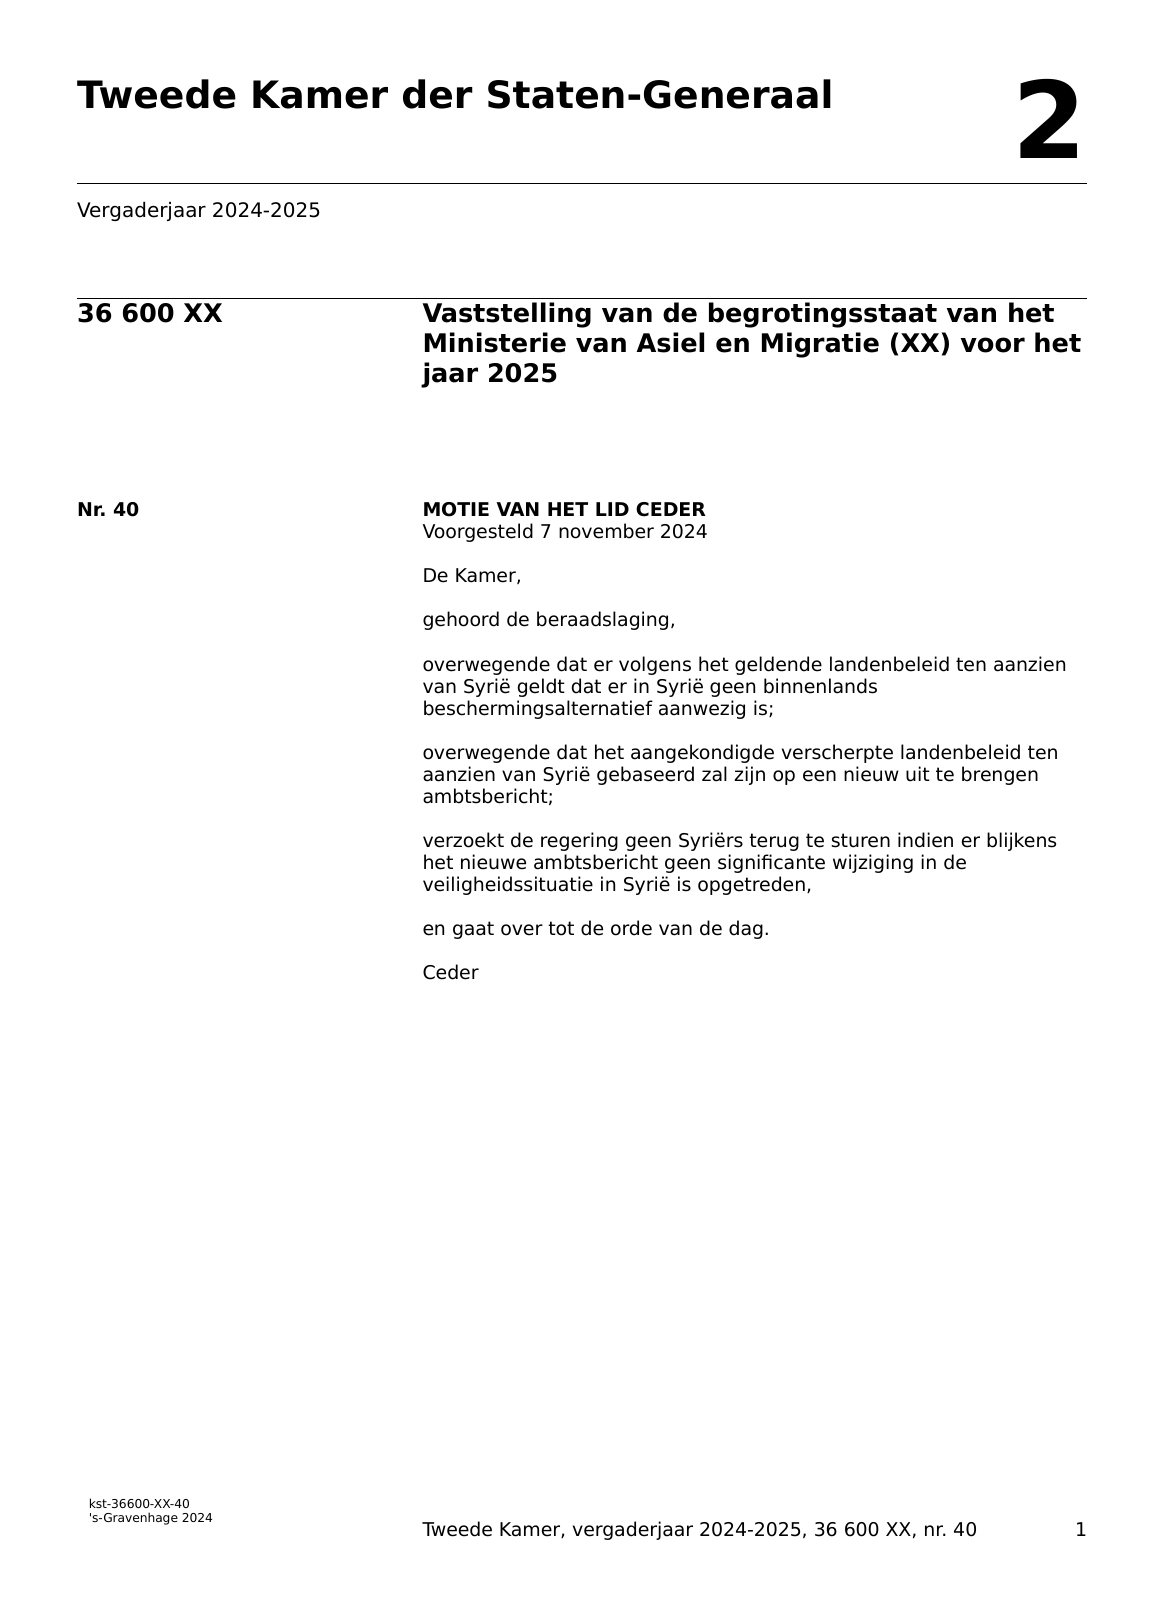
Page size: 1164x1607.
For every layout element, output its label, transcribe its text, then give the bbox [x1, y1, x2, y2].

table_header 2 [886, 59, 1087, 183]
subtitle Nr. 40 MOTIE VAN HET LID CEDER [77, 499, 1087, 521]
table_cell Vergaderjaar 2024-2025 [77, 184, 1087, 298]
subtitle 36 600 XX Vaststelling van de begrotingsstaat van het Ministerie van Asiel en Migratie (XX) voor het jaar 2025 [77, 299, 1087, 388]
text overwegende dat het aangekondigde verscherpte landenbeleid ten aanzien van Syrië gebaseerd zal zijn op een nieuw uit te brengen ambtsbericht; [422, 742, 1087, 808]
text Ceder [422, 962, 1087, 984]
text De Kamer, [422, 565, 1087, 587]
text gehoord de beraadslaging, [422, 609, 1087, 631]
text verzoekt de regering geen Syriërs terug te sturen indien er blijkens het nieuwe ambtsbericht geen significante wijziging in de veiligheidssituatie in Syrië is opgetreden, [422, 830, 1087, 896]
text kst-36600-XX-40 [88, 1497, 323, 1511]
text Voorgesteld 7 november 2024 [422, 521, 1087, 543]
table_header Tweede Kamer der Staten-Generaal [77, 59, 886, 183]
text en gaat over tot de orde van de dag. [422, 918, 1087, 940]
text 's-Gravenhage 2024 [88, 1511, 323, 1525]
text overwegende dat er volgens het geldende landenbeleid ten aanzien van Syrië geldt dat er in Syrië geen binnenlands beschermingsalternatief aanwezig is; [422, 653, 1087, 719]
